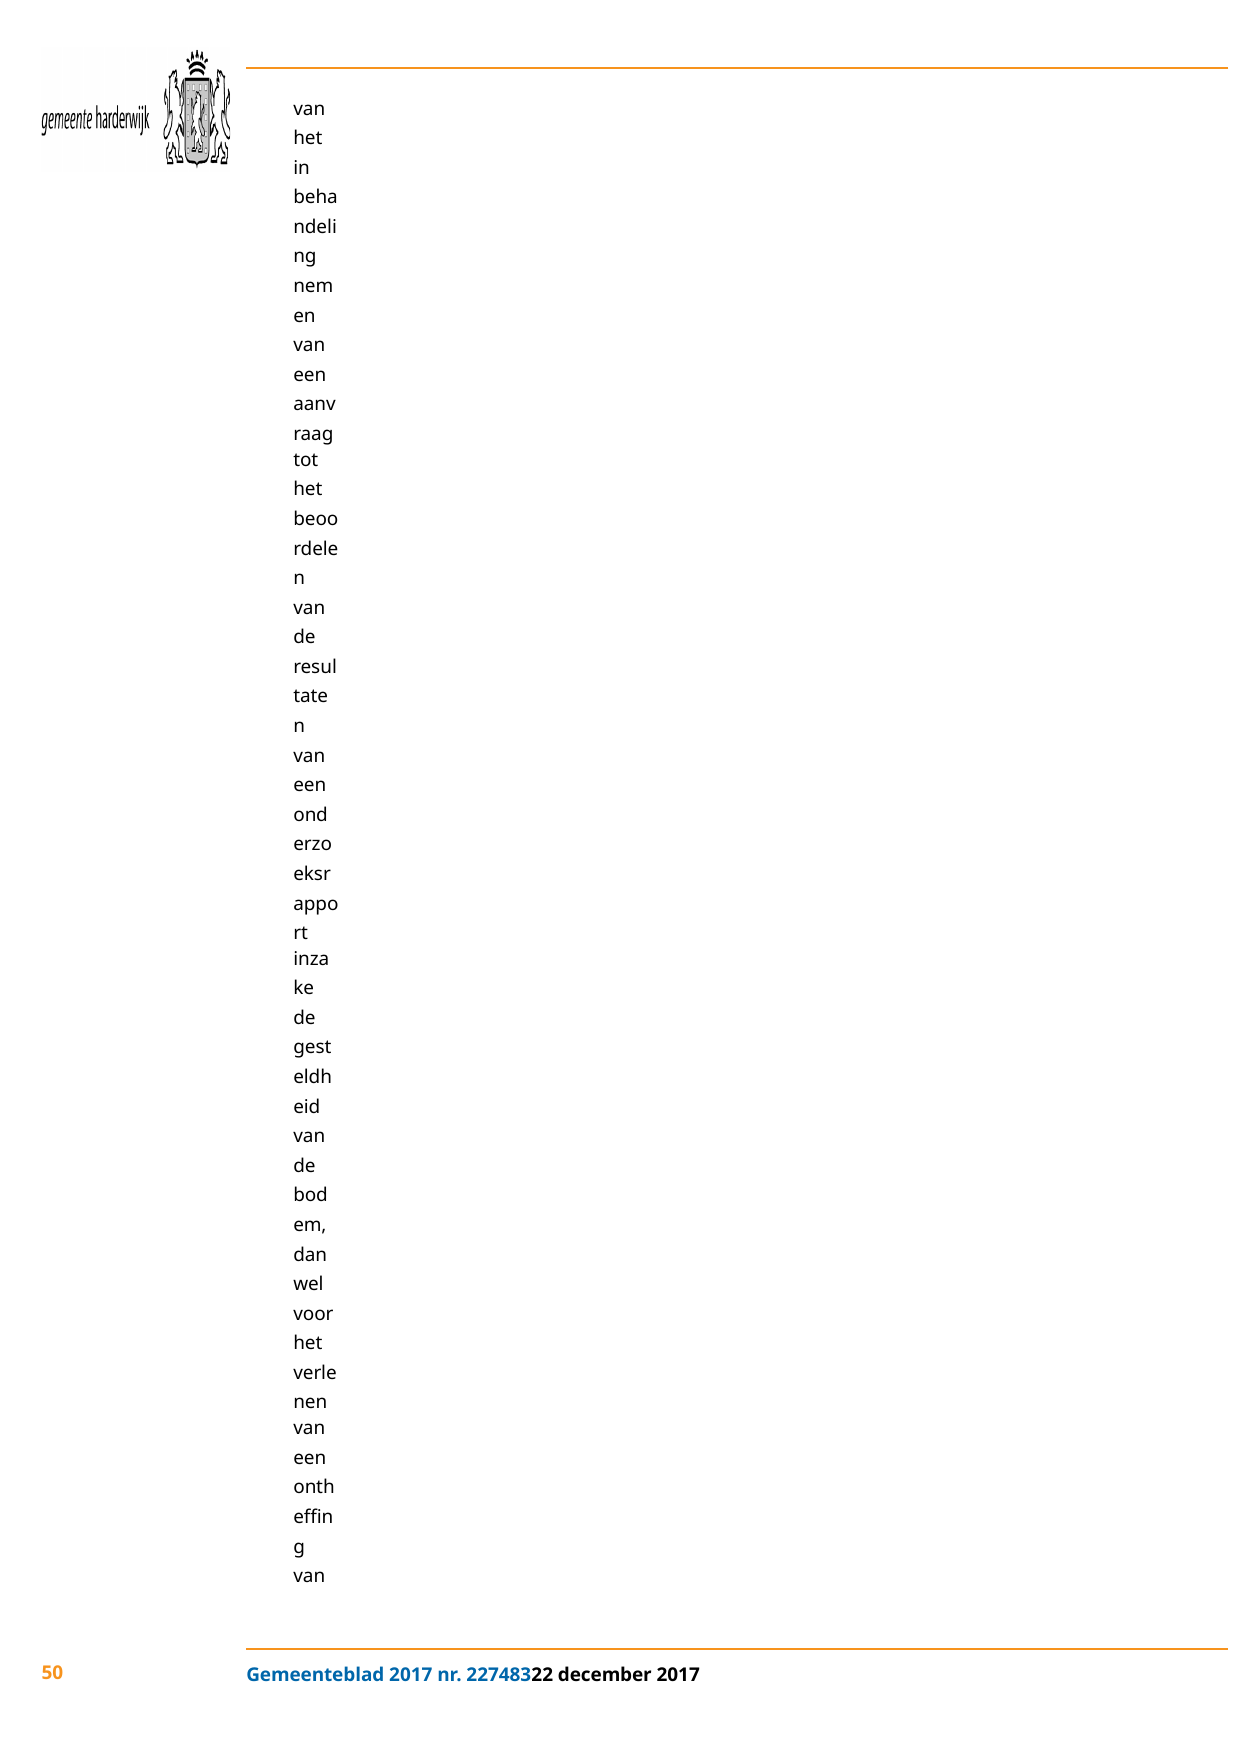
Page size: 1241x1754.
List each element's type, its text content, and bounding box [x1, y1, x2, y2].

table_cell [384, 1415, 429, 1588]
table_cell [338, 446, 383, 945]
table_cell van een ontheffing van [293, 1415, 338, 1588]
table_cell [384, 446, 429, 945]
table_cell [429, 95, 474, 446]
table_cell tot het beoordelen van de resultaten van een onderzoeksrapport [293, 446, 338, 945]
table_cell [248, 945, 293, 1414]
table_cell van het in behandeling nemen van een aanvraag [293, 95, 338, 446]
table_cell [248, 1415, 293, 1588]
table_cell inzake de gesteldheid van de bodem, dan wel voor het verlenen [293, 945, 338, 1414]
table_cell [429, 1415, 474, 1588]
picture [41, 47, 231, 172]
table_cell [248, 95, 293, 446]
table_cell [429, 945, 474, 1414]
table_cell [248, 446, 293, 945]
table_cell [338, 95, 383, 446]
table_cell [338, 945, 383, 1414]
table_cell [429, 446, 474, 945]
table_cell [384, 95, 429, 446]
table_cell [338, 1415, 383, 1588]
table_cell [384, 945, 429, 1414]
